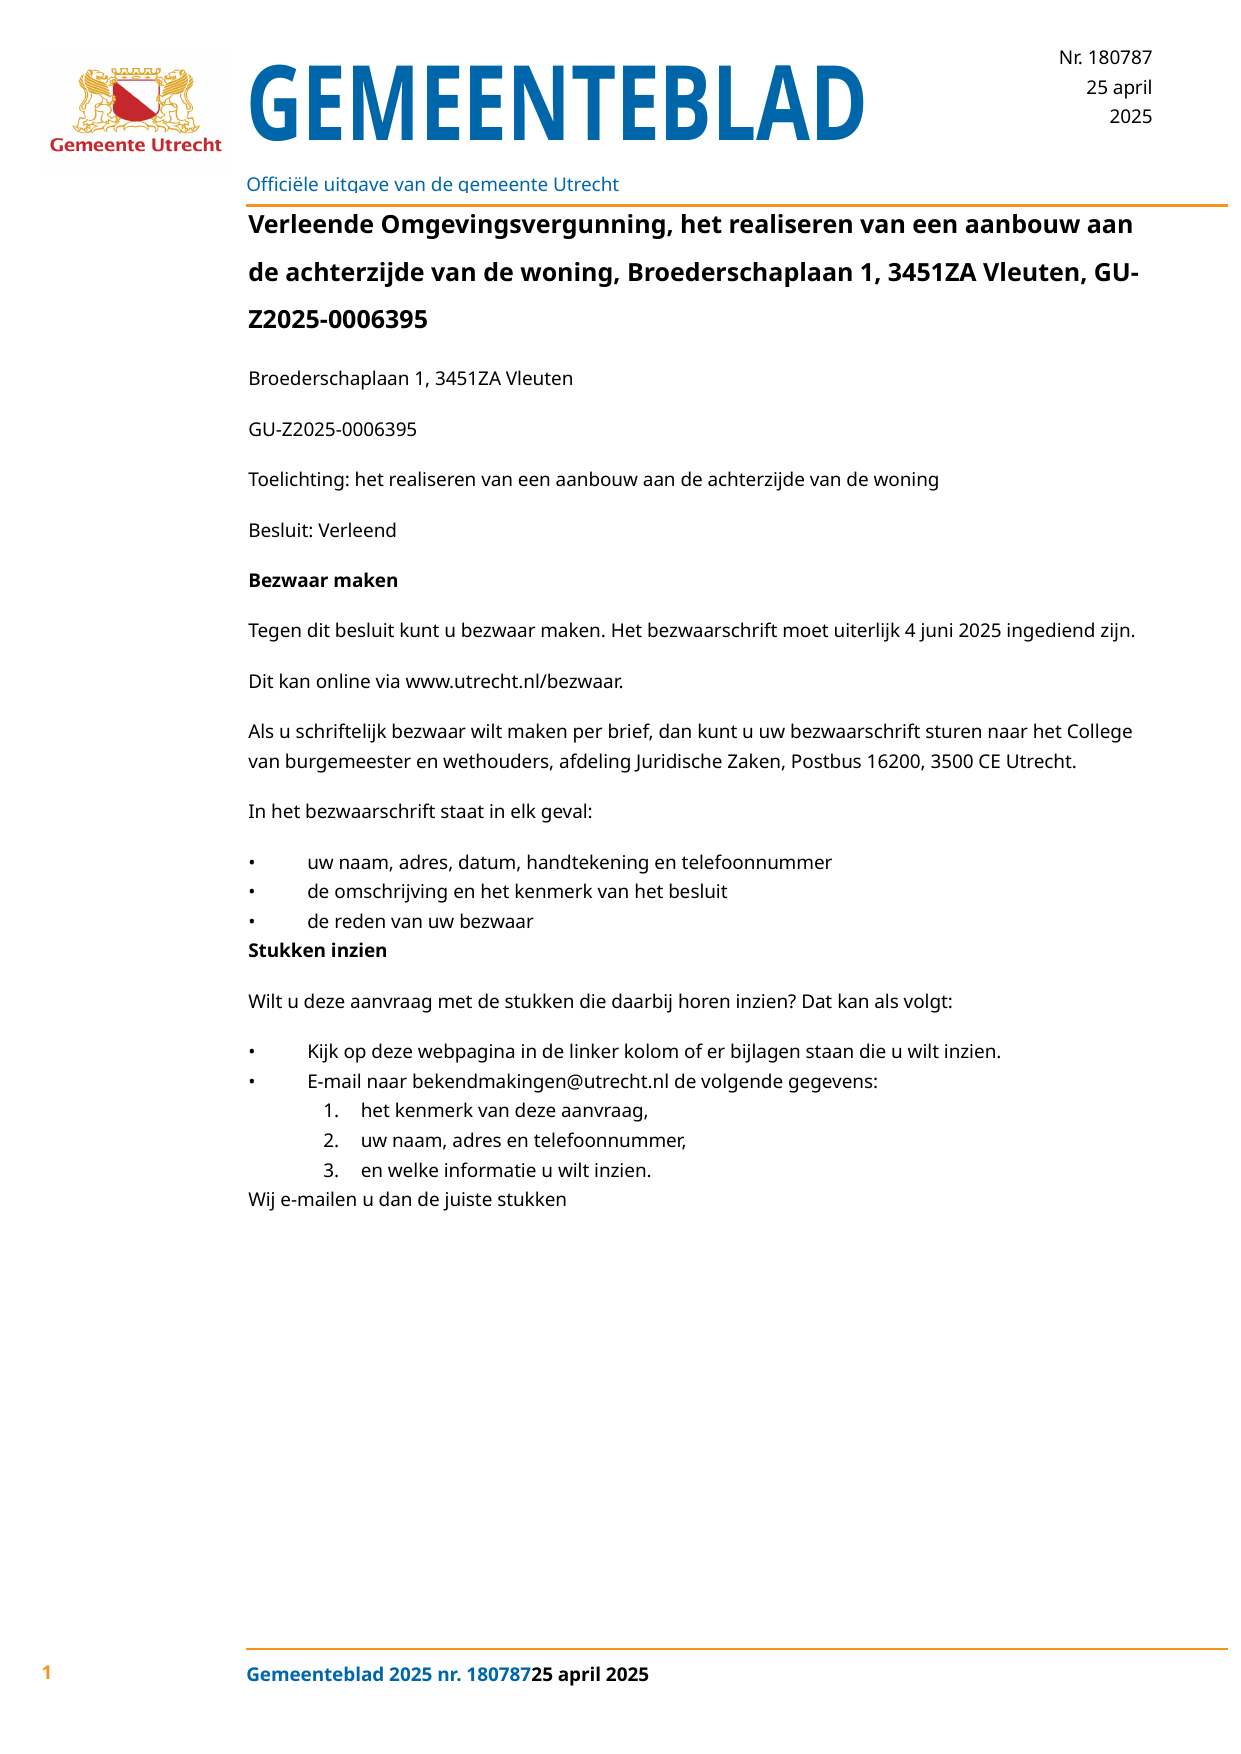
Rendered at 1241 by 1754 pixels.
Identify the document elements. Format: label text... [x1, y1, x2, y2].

text Wilt u deze aanvraag met de stukken die daarbij horen inzien? Dat kan als volgt: [248, 988, 1152, 1014]
list uw naam, adres en telefoonnummer, [323, 1127, 1152, 1153]
text Bezwaar maken [248, 567, 1152, 593]
text Als u schriftelijk bezwaar wilt maken per brief, dan kunt u uw bezwaarschrift sturen naar het College van burgemeester en wethouders, afdeling Juridische Zaken, Postbus 16200, 3500 CE Utrecht. [248, 718, 1152, 774]
text Tegen dit besluit kunt u bezwaar maken. Het bezwaarschrift moet uiterlijk 4 juni 2025 ingediend zijn. [248, 618, 1152, 643]
text GU-Z2025-0006395 [248, 416, 1152, 442]
list Kijk op deze webpagina in de linker kolom of er bijlagen staan die u wilt inzien. [248, 1038, 1152, 1064]
text Stukken inzien [248, 938, 1152, 963]
text Broederschaplaan 1, 3451ZA Vleuten [248, 366, 1152, 391]
text Verleende Omgevingsvergunning, het realiseren van een aanbouw aan de achterzijde van de woning, Broederschaplaan 1, 3451ZA Vleuten, GU-Z2025-0006395 [248, 207, 1152, 336]
list de reden van uw bezwaar [248, 908, 1152, 934]
list de omschrijving en het kenmerk van het besluit [248, 878, 1152, 904]
list en welke informatie u wilt inzien. [323, 1157, 1152, 1182]
picture [41, 47, 231, 172]
text Toelichting: het realiseren van een aanbouw aan de achterzijde van de woning [248, 466, 1152, 492]
list E-mail naar bekendmakingen@utrecht.nl de volgende gegevens: [248, 1068, 1152, 1094]
text Dit kan online via www.utrecht.nl/bezwaar. [248, 668, 1152, 694]
list het kenmerk van deze aanvraag, [323, 1098, 1152, 1123]
text Wij e-mailen u dan de juiste stukken [248, 1186, 1152, 1212]
text In het bezwaarschrift staat in elk geval: [248, 798, 1152, 824]
text Besluit: Verleend [248, 517, 1152, 542]
list uw naam, adres, datum, handtekening en telefoonnummer [248, 849, 1152, 874]
